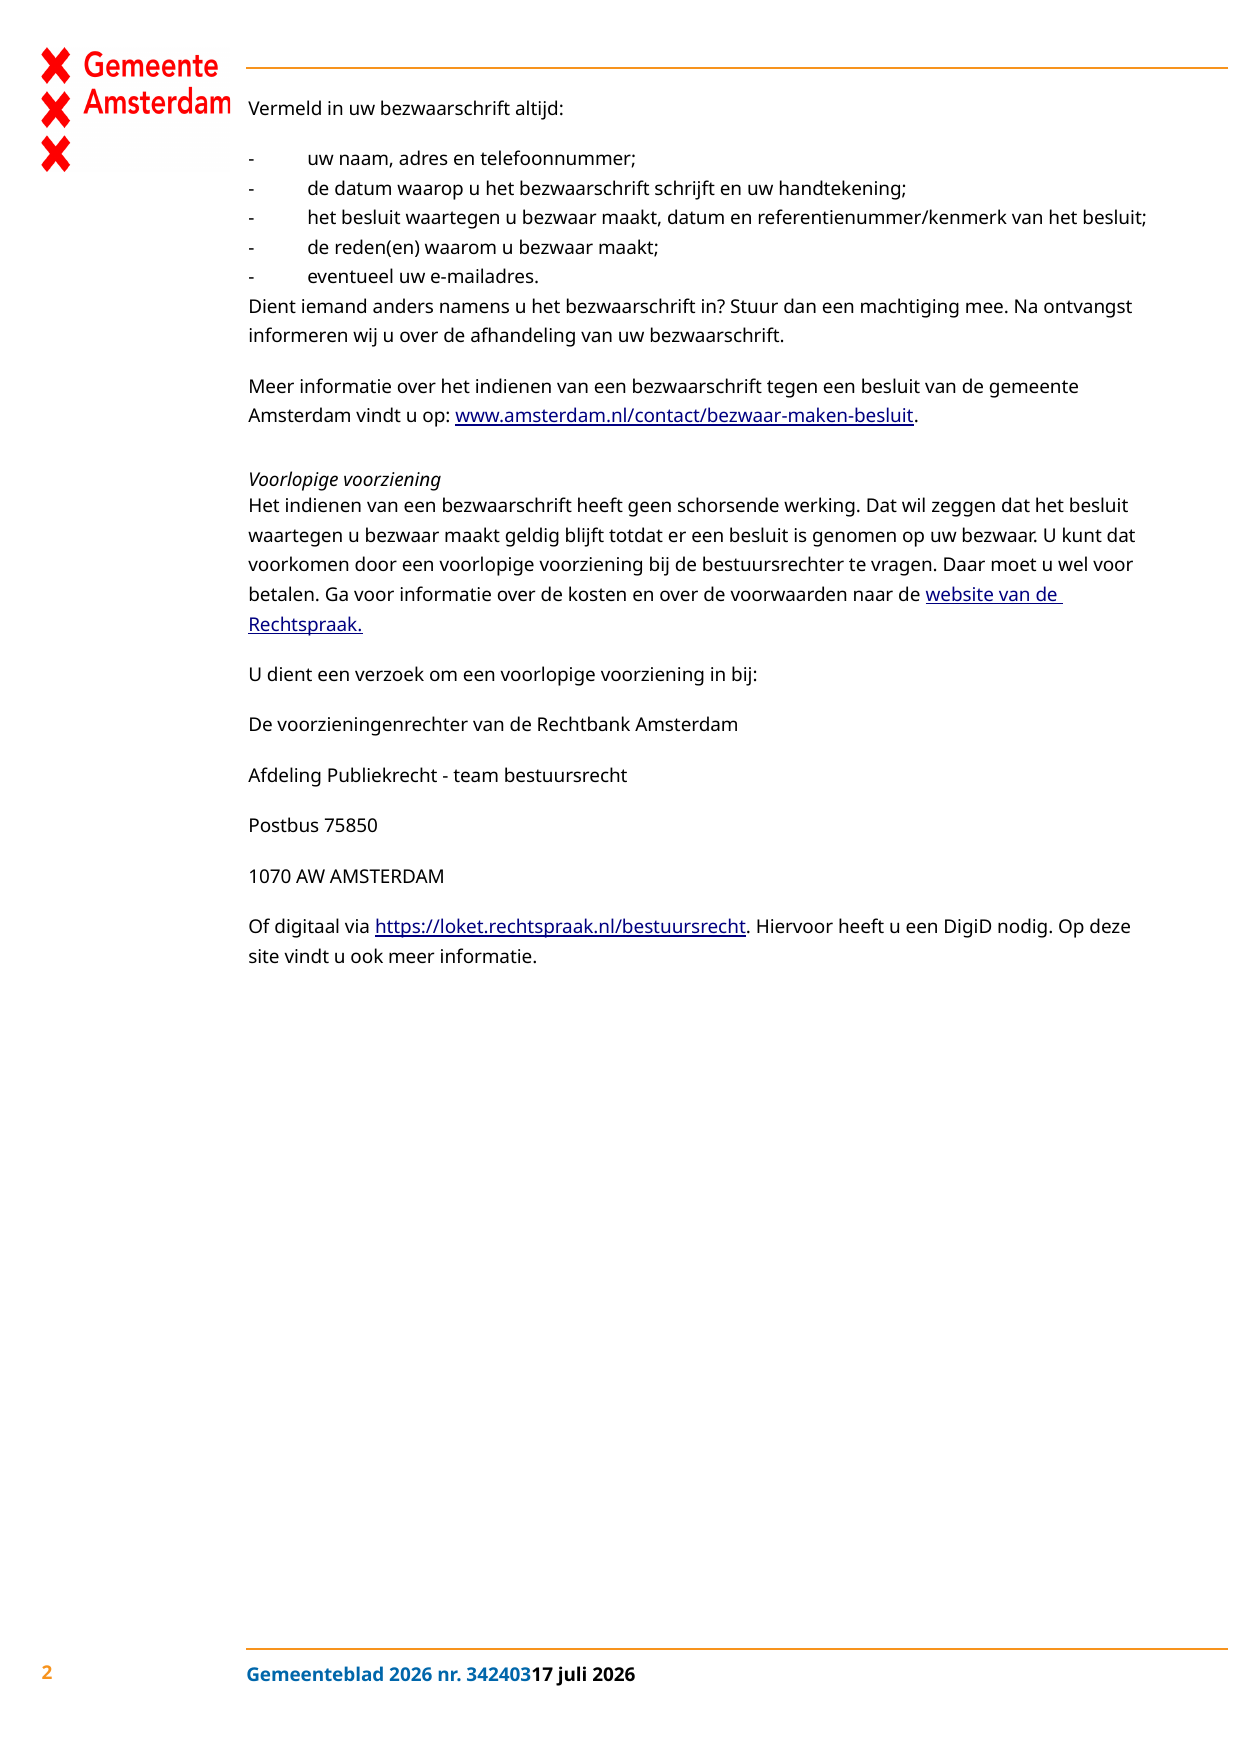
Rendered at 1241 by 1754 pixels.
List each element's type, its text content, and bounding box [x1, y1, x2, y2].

text Postbus 75850 [248, 812, 1152, 838]
text Vermeld in uw bezwaarschrift altijd: [248, 95, 1152, 121]
text Het indienen van een bezwaarschrift heeft geen schorsende werking. Dat wil zeggen dat het besluit waartegen u bezwaar maakt geldig blijft totdat er een besluit is genomen op uw bezwaar. U kunt dat voorkomen door een voorlopige voorziening bij de bestuursrechter te vragen. Daar moet u wel voor betalen. Ga voor informatie over de kosten en over de voorwaarden naar de website van de Rechtspraak. [248, 492, 1152, 636]
picture [41, 47, 231, 172]
text Meer informatie over het indienen van een bezwaarschrift tegen een besluit van de gemeente Amsterdam vindt u op: www.amsterdam.nl/contact/bezwaar-maken-besluit. [248, 373, 1152, 428]
text De voorzieningenrechter van de Rechtbank Amsterdam [248, 712, 1152, 737]
text Voorlopige voorziening [248, 467, 1152, 492]
text U dient een verzoek om een voorlopige voorziening in bij: [248, 661, 1152, 687]
list eventueel uw e-mailadres. [248, 263, 1152, 289]
list het besluit waartegen u bezwaar maakt, datum en referentienummer/kenmerk van het besluit; [248, 204, 1152, 230]
list uw naam, adres en telefoonnummer; [248, 145, 1152, 171]
list de reden(en) waarom u bezwaar maakt; [248, 234, 1152, 260]
text 1070 AW AMSTERDAM [248, 863, 1152, 888]
list de datum waarop u het bezwaarschrift schrijft en uw handtekening; [248, 175, 1152, 201]
text Afdeling Publiekrecht - team bestuursrecht [248, 762, 1152, 788]
text Of digitaal via https://loket.rechtspraak.nl/bestuursrecht. Hiervoor heeft u een DigiD nodig. Op deze site vindt u ook meer informatie. [248, 913, 1152, 968]
text Dient iemand anders namens u het bezwaarschrift in? Stuur dan een machtiging mee. Na ontvangst informeren wij u over de afhandeling van uw bezwaarschrift. [248, 293, 1152, 348]
